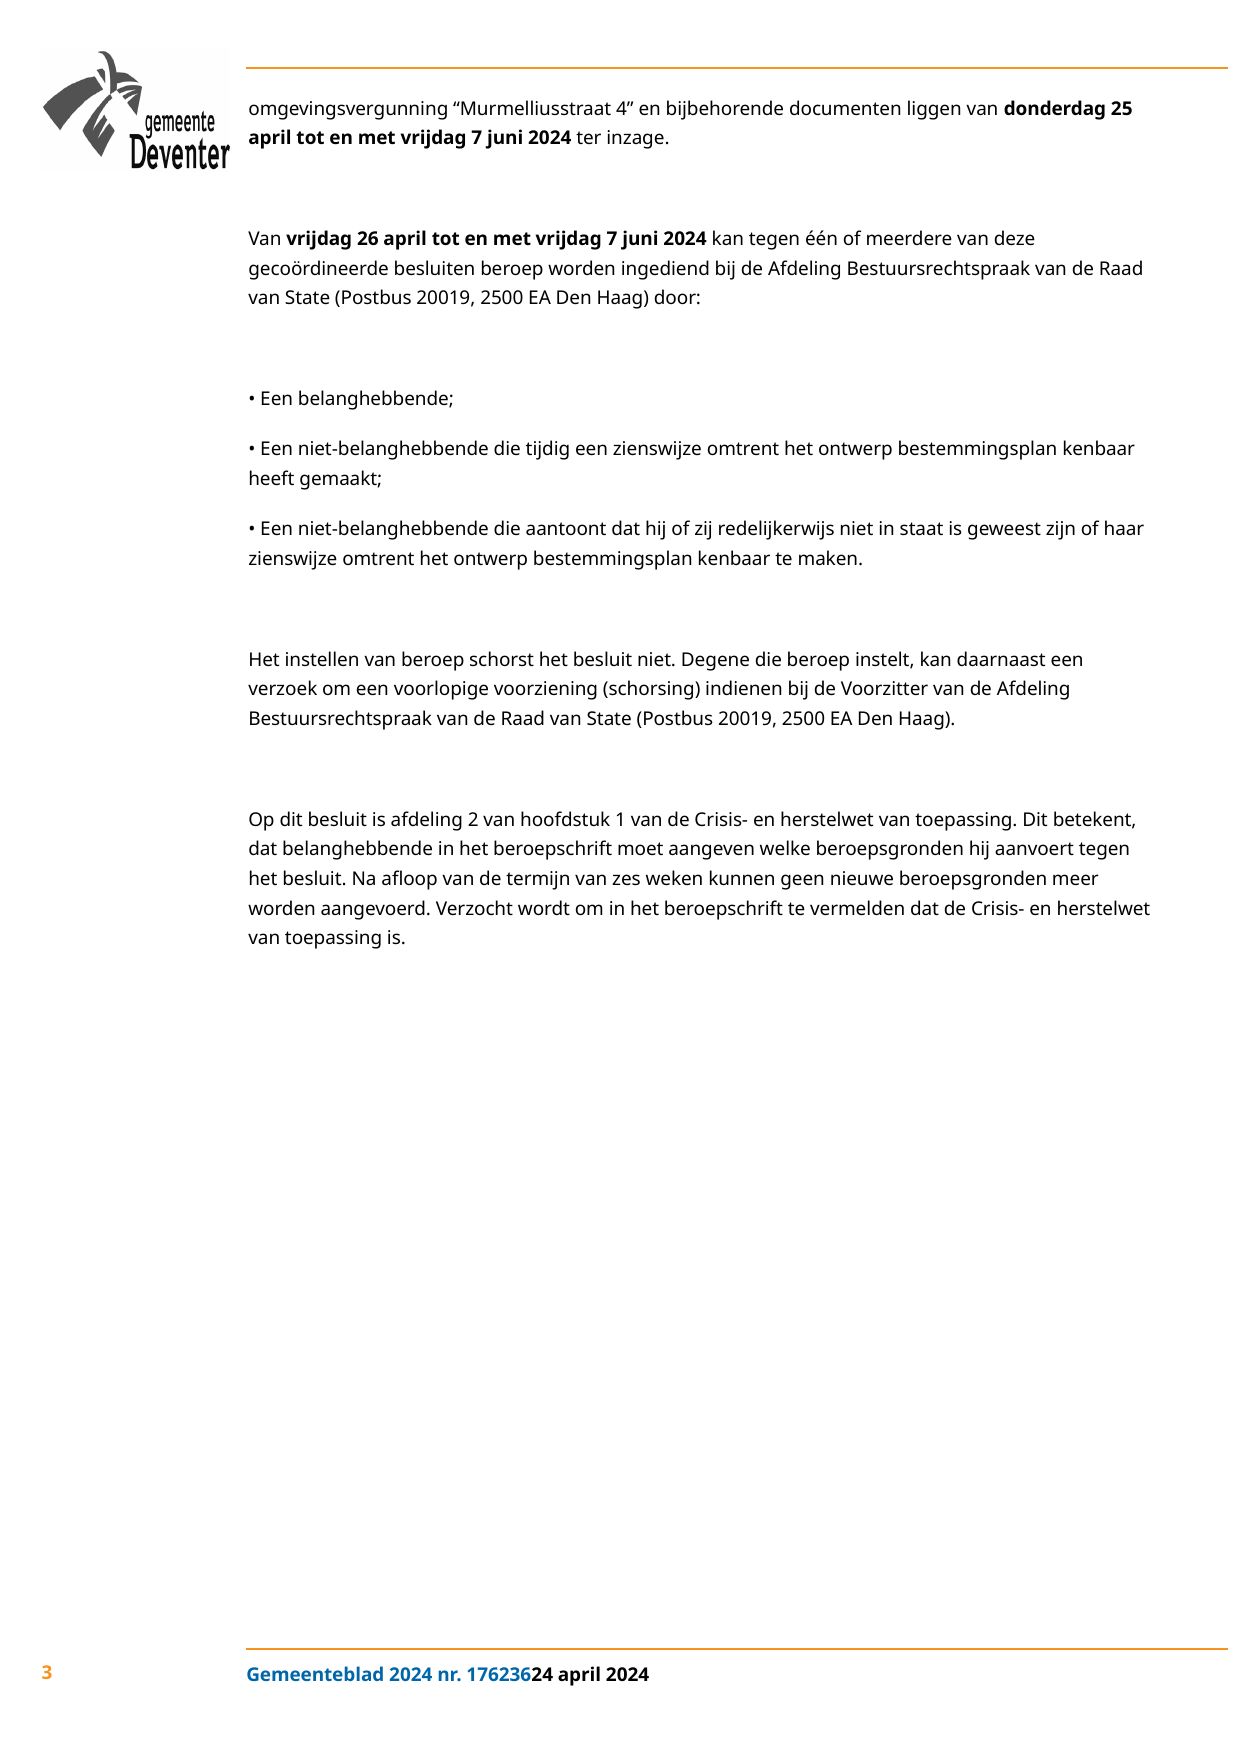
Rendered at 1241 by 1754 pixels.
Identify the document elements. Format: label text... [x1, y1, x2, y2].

text • Een niet-belanghebbende die tijdig een zienswijze omtrent het ontwerp bestemmingsplan kenbaar heeft gemaakt; [248, 436, 1152, 491]
picture [41, 47, 231, 172]
text Het instellen van beroep schorst het besluit niet. Degene die beroep instelt, kan daarnaast een verzoek om een voorlopige voorziening (schorsing) indienen bij de Voorzitter van de Afdeling Bestuursrechtspraak van de Raad van State (Postbus 20019, 2500 EA Den Haag). [248, 646, 1152, 731]
text • Een niet-belanghebbende die aantoont dat hij of zij redelijkerwijs niet in staat is geweest zijn of haar zienswijze omtrent het ontwerp bestemmingsplan kenbaar te maken. [248, 516, 1152, 571]
text Van vrijdag 26 april tot en met vrijdag 7 juni 2024 kan tegen één of meerdere van deze gecoördineerde besluiten beroep worden ingediend bij de Afdeling Bestuursrechtspraak van de Raad van State (Postbus 20019, 2500 EA Den Haag) door: [248, 225, 1152, 310]
text • Een belanghebbende; [248, 385, 1152, 411]
text Op dit besluit is afdeling 2 van hoofdstuk 1 van de Crisis- en herstelwet van toepassing. Dit betekent, dat belanghebbende in het beroepschrift moet aangeven welke beroepsgronden hij aanvoert tegen het besluit. Na afloop van de termijn van zes weken kunnen geen nieuwe beroepsgronden meer worden aangevoerd. Verzocht wordt om in het beroepschrift te vermelden dat de Crisis- en herstelwet van toepassing is. [248, 806, 1152, 950]
text omgevingsvergunning “Murmelliusstraat 4” en bijbehorende documenten liggen van donderdag 25 april tot en met vrijdag 7 juni 2024 ter inzage. [248, 95, 1152, 150]
